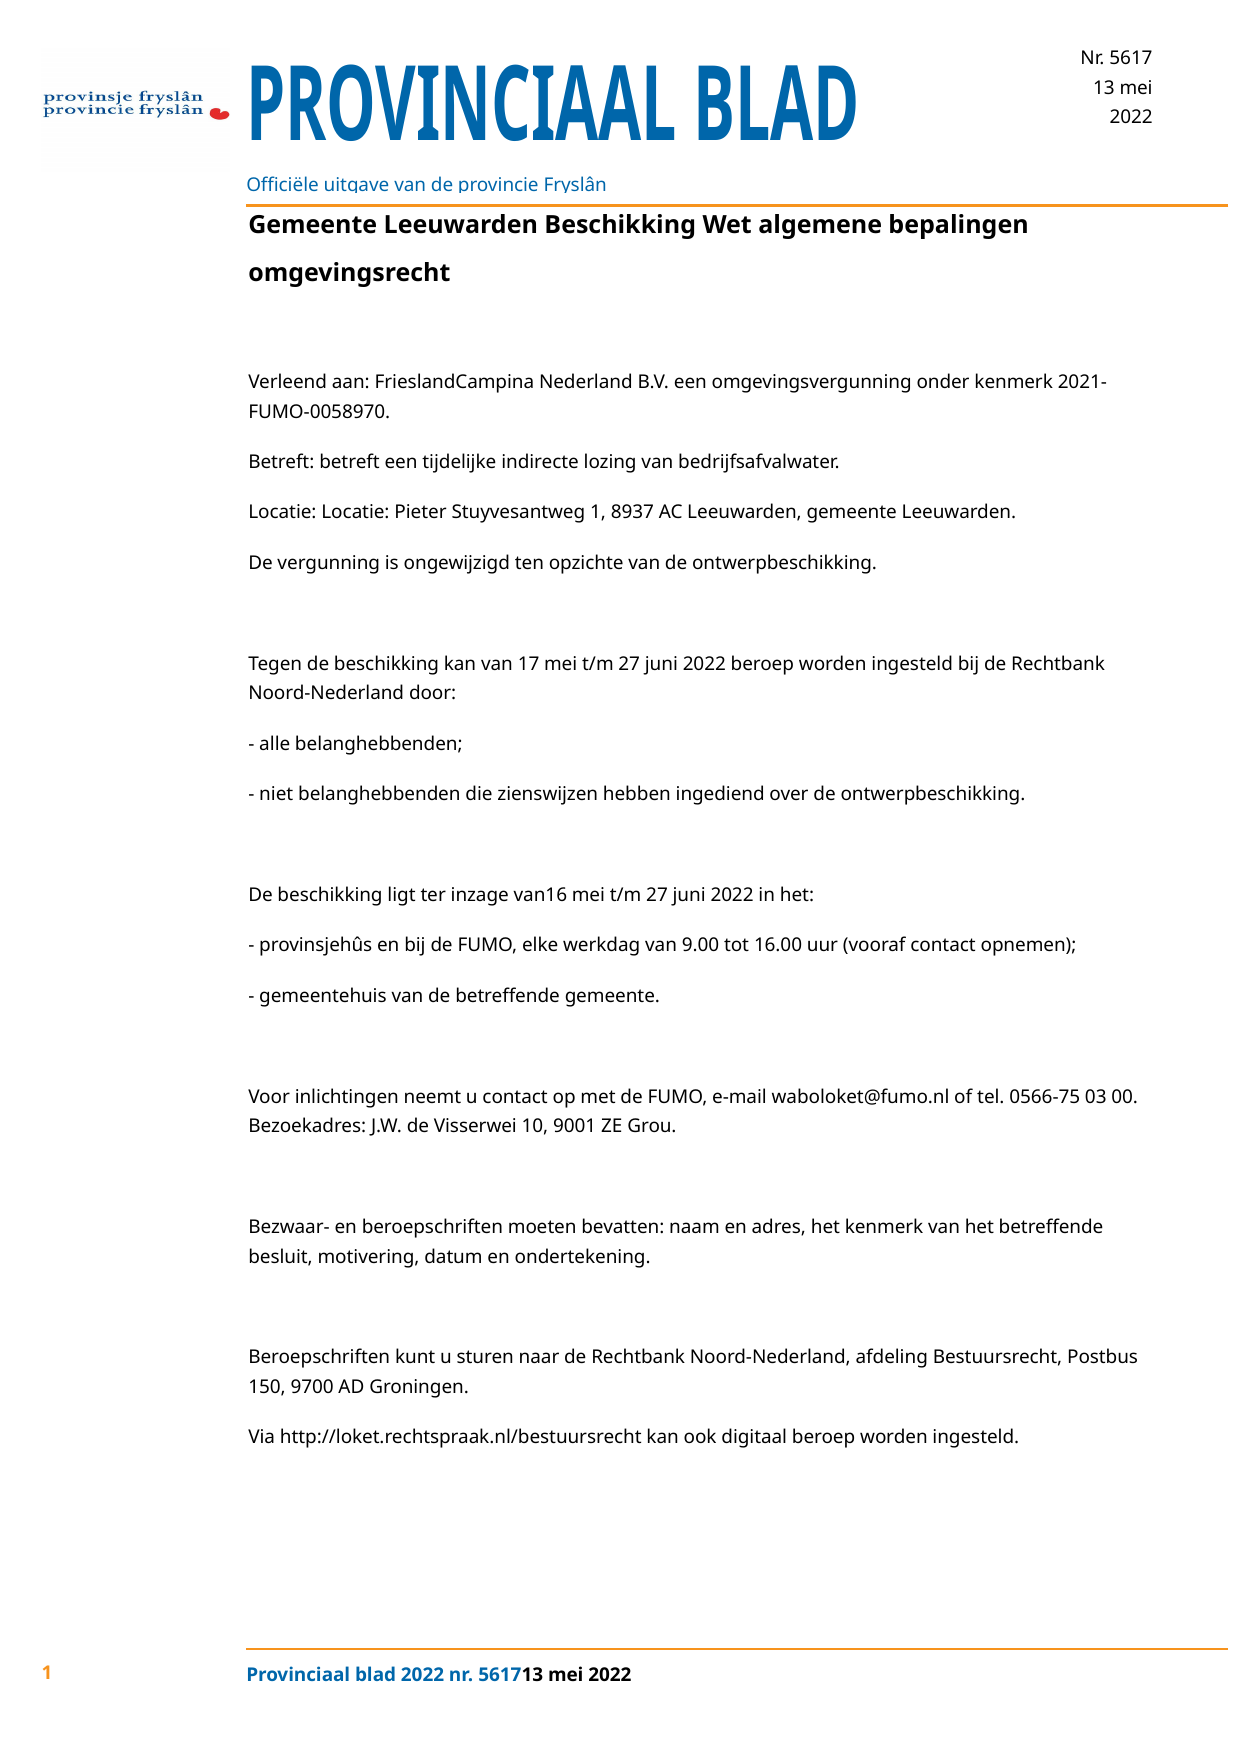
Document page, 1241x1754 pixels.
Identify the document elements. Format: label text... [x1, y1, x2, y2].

picture [41, 47, 231, 172]
text - alle belanghebbenden; [248, 730, 1152, 756]
text Beroepschriften kunt u sturen naar de Rechtbank Noord-Nederland, afdeling Bestuursrecht, Postbus 150, 9700 AD Groningen. [248, 1344, 1152, 1399]
text - provinsjehûs en bij de FUMO, elke werkdag van 9.00 tot 16.00 uur (vooraf contact opnemen); [248, 932, 1152, 957]
text - gemeentehuis van de betreffende gemeente. [248, 982, 1152, 1008]
text Via http://loket.rechtspraak.nl/bestuursrecht kan ook digitaal beroep worden ingesteld. [248, 1424, 1152, 1449]
text De vergunning is ongewijzigd ten opzichte van de ontwerpbeschikking. [248, 549, 1152, 575]
text De beschikking ligt ter inzage van16 mei t/m 27 juni 2022 in het: [248, 881, 1152, 907]
text Bezwaar- en beroepschriften moeten bevatten: naam en adres, het kenmerk van het betreffende besluit, motivering, datum en ondertekening. [248, 1213, 1152, 1269]
text - niet belanghebbenden die zienswijzen hebben ingediend over de ontwerpbeschikking. [248, 780, 1152, 806]
text Gemeente Leeuwarden Beschikking Wet algemene bepalingen omgevingsrecht [248, 207, 1152, 288]
text Locatie: Locatie: Pieter Stuyvesantweg 1, 8937 AC Leeuwarden, gemeente Leeuwarden. [248, 499, 1152, 524]
text Tegen de beschikking kan van 17 mei t/m 27 juni 2022 beroep worden ingesteld bij de Rechtbank Noord-Nederland door: [248, 650, 1152, 705]
text Verleend aan: FrieslandCampina Nederland B.V. een omgevingsvergunning onder kenmerk 2021-FUMO-0058970. [248, 368, 1152, 424]
text Voor inlichtingen neemt u contact op met de FUMO, e-mail waboloket@fumo.nl of tel. 0566-75 03 00. Bezoekadres: J.W. de Visserwei 10, 9001 ZE Grou. [248, 1083, 1152, 1138]
text Betreft: betreft een tijdelijke indirecte lozing van bedrijfsafvalwater. [248, 448, 1152, 474]
